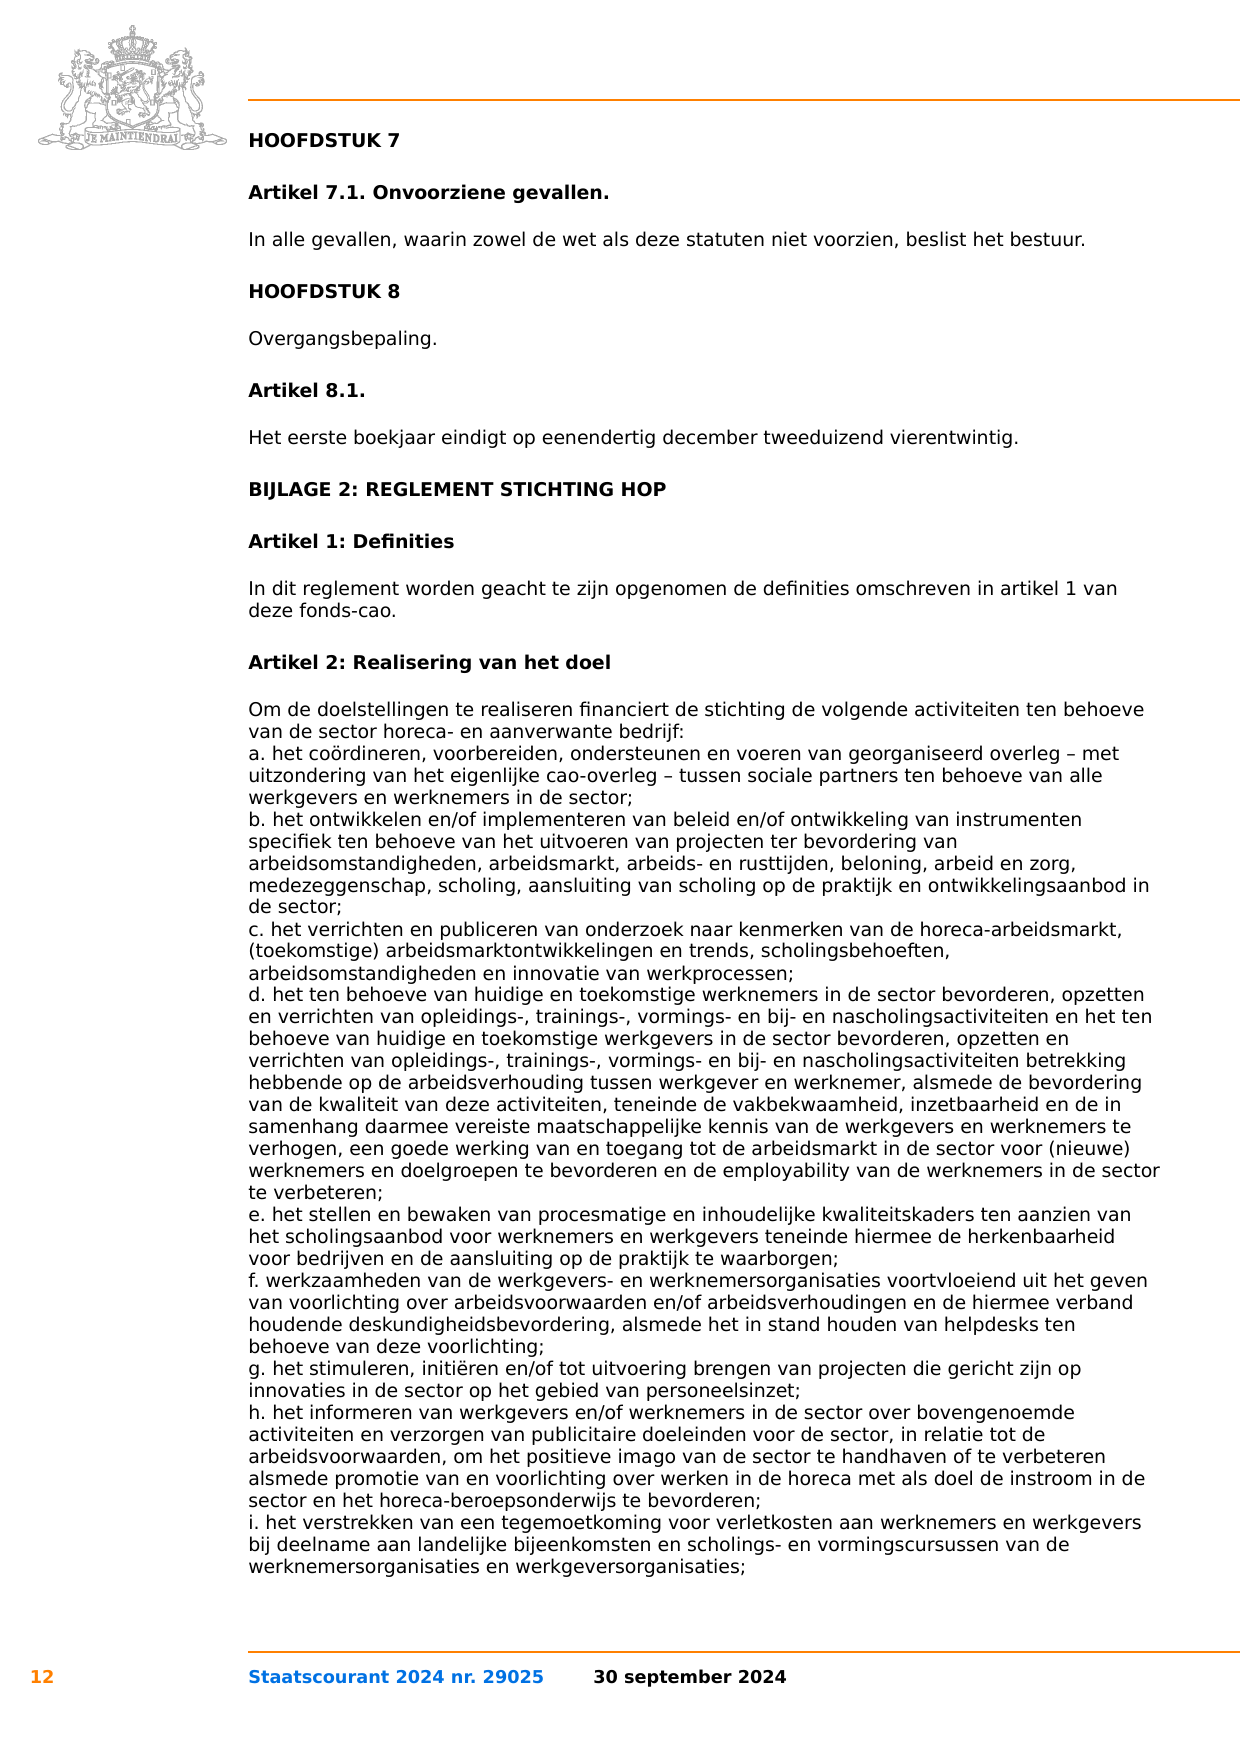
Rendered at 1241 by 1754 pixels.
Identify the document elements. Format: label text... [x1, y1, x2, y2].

text In alle gevallen, waarin zowel de wet als deze statuten niet voorzien, beslist het bestuur. [248, 229, 1163, 251]
text Om de doelstellingen te realiseren financiert de stichting de volgende activiteiten ten behoeve van de sector horeca- en aanverwante bedrijf: [248, 699, 1163, 743]
text Overgangsbepaling. [248, 328, 1163, 350]
text f. werkzaamheden van de werkgevers- en werknemersorganisaties voortvloeiend uit het geven van voorlichting over arbeidsvoorwaarden en/of arbeidsverhoudingen en de hiermee verband houdende deskundigheidsbevordering, alsmede het in stand houden van helpdesks ten behoeve van deze voorlichting; [248, 1270, 1163, 1358]
text h. het informeren van werkgevers en/of werknemers in de sector over bovengenoemde activiteiten en verzorgen van publicitaire doeleinden voor de sector, in relatie tot de arbeidsvoorwaarden, om het positieve imago van de sector te handhaven of te verbeteren alsmede promotie van en voorlichting over werken in de horeca met als doel de instroom in de sector en het horeca-beroepsonderwijs te bevorderen; [248, 1402, 1163, 1512]
subtitle Artikel 2: Realisering van het doel [248, 652, 1163, 674]
subtitle Artikel 1: Definities [248, 531, 1163, 553]
subtitle Artikel 8.1. [248, 380, 1163, 402]
text g. het stimuleren, initiëren en/of tot uitvoering brengen van projecten die gericht zijn op innovaties in de sector op het gebied van personeelsinzet; [248, 1358, 1163, 1402]
text b. het ontwikkelen en/of implementeren van beleid en/of ontwikkeling van instrumenten specifiek ten behoeve van het uitvoeren van projecten ter bevordering van arbeidsomstandigheden, arbeidsmarkt, arbeids- en rusttijden, beloning, arbeid en zorg, medezeggenschap, scholing, aansluiting van scholing op de praktijk en ontwikkelingsaanbod in de sector; [248, 808, 1163, 918]
text In dit reglement worden geacht te zijn opgenomen de definities omschreven in artikel 1 van deze fonds-cao. [248, 578, 1163, 622]
text Het eerste boekjaar eindigt op eenendertig december tweeduizend vierentwintig. [248, 427, 1163, 449]
subtitle HOOFDSTUK 7 [248, 130, 1163, 152]
text a. het coördineren, voorbereiden, ondersteunen en voeren van georganiseerd overleg – met uitzondering van het eigenlijke cao-overleg – tussen sociale partners ten behoeve van alle werkgevers en werknemers in de sector; [248, 743, 1163, 808]
text c. het verrichten en publiceren van onderzoek naar kenmerken van de horeca-arbeidsmarkt, (toekomstige) arbeidsmarktontwikkelingen en trends, scholingsbehoeften, arbeidsomstandigheden en innovatie van werkprocessen; [248, 918, 1163, 984]
subtitle HOOFDSTUK 8 [248, 281, 1163, 303]
subtitle Artikel 7.1. Onvoorziene gevallen. [248, 182, 1163, 204]
text e. het stellen en bewaken van procesmatige en inhoudelijke kwaliteitskaders ten aanzien van het scholingsaanbod voor werknemers en werkgevers teneinde hiermee de herkenbaarheid voor bedrijven en de aansluiting op de praktijk te waarborgen; [248, 1204, 1163, 1270]
text d. het ten behoeve van huidige en toekomstige werknemers in de sector bevorderen, opzetten en verrichten van opleidings-, trainings-, vormings- en bij- en nascholingsactiviteiten en het ten behoeve van huidige en toekomstige werkgevers in de sector bevorderen, opzetten en verrichten van opleidings-, trainings-, vormings- en bij- en nascholingsactiviteiten betrekking hebbende op de arbeidsverhouding tussen werkgever en werknemer, alsmede de bevordering van de kwaliteit van deze activiteiten, teneinde de vakbekwaamheid, inzetbaarheid en de in samenhang daarmee vereiste maatschappelijke kennis van de werkgevers en werknemers te verhogen, een goede werking van en toegang tot de arbeidsmarkt in de sector voor (nieuwe) werknemers en doelgroepen te bevorderen en de employability van de werknemers in de sector te verbeteren; [248, 984, 1163, 1204]
text i. het verstrekken van een tegemoetkoming voor verletkosten aan werknemers en werkgevers bij deelname aan landelijke bijeenkomsten en scholings- en vormingscursussen van de werknemersorganisaties en werkgeversorganisaties; [248, 1512, 1163, 1578]
picture [38, 25, 227, 150]
subtitle BIJLAGE 2: REGLEMENT STICHTING HOP [248, 479, 1163, 501]
